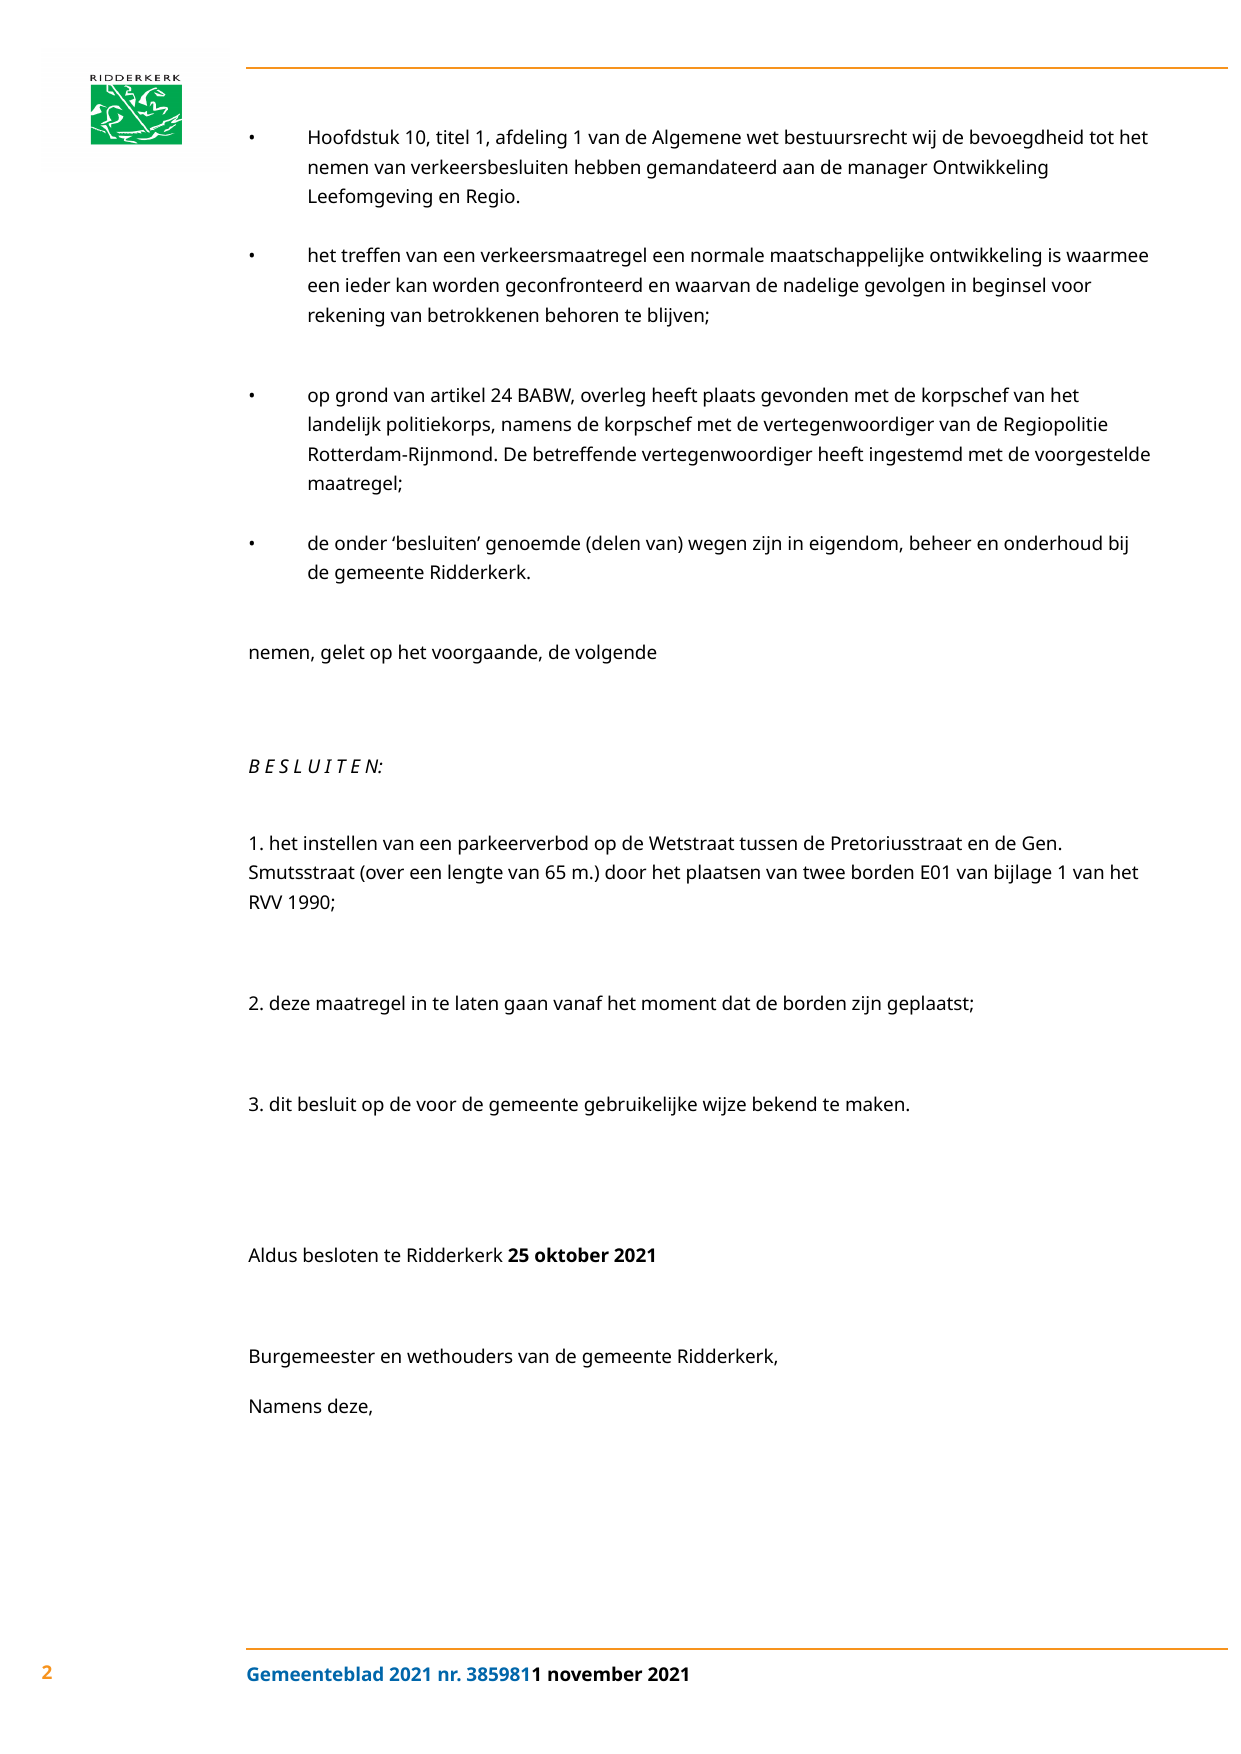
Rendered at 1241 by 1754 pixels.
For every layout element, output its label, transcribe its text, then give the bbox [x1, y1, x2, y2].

list Hoofdstuk 10, titel 1, afdeling 1 van de Algemene wet bestuursrecht wij de bevoegdheid tot het nemen van verkeersbesluiten hebben gemandateerd aan de manager Ontwikkeling Leefomgeving en Regio. [248, 124, 1152, 209]
text B E S L U I T E N: [248, 754, 1152, 779]
text 2. deze maatregel in te laten gaan vanaf het moment dat de borden zijn geplaatst; [248, 990, 1152, 1016]
text nemen, gelet op het voorgaande, de volgende [248, 639, 1152, 665]
list op grond van artikel 24 BABW, overleg heeft plaats gevonden met de korpschef van het landelijk politiekorps, namens de korpschef met de vertegenwoordiger van de Regiopolitie Rotterdam-Rijnmond. De betreffende vertegenwoordiger heeft ingestemd met de voorgestelde maatregel; [248, 382, 1152, 496]
text 1. het instellen van een parkeerverbod op de Wetstraat tussen de Pretoriusstraat en de Gen. Smutsstraat (over een lengte van 65 m.) door het plaatsen van twee borden E01 van bijlage 1 van het RVV 1990; [248, 830, 1152, 915]
list de onder ‘besluiten’ genoemde (delen van) wegen zijn in eigendom, beheer en onderhoud bij de gemeente Ridderkerk. [248, 530, 1152, 585]
picture [41, 47, 231, 172]
text 3. dit besluit op de voor de gemeente gebruikelijke wijze bekend te maken. [248, 1091, 1152, 1116]
text Burgemeester en wethouders van de gemeente Ridderkerk, [248, 1343, 1152, 1368]
text Aldus besloten te Ridderkerk 25 oktober 2021 [248, 1242, 1152, 1268]
text Namens deze, [248, 1393, 1152, 1419]
list het treffen van een verkeersmaatregel een normale maatschappelijke ontwikkeling is waarmee een ieder kan worden geconfronteerd en waarvan de nadelige gevolgen in beginsel voor rekening van betrokkenen behoren te blijven; [248, 243, 1152, 328]
